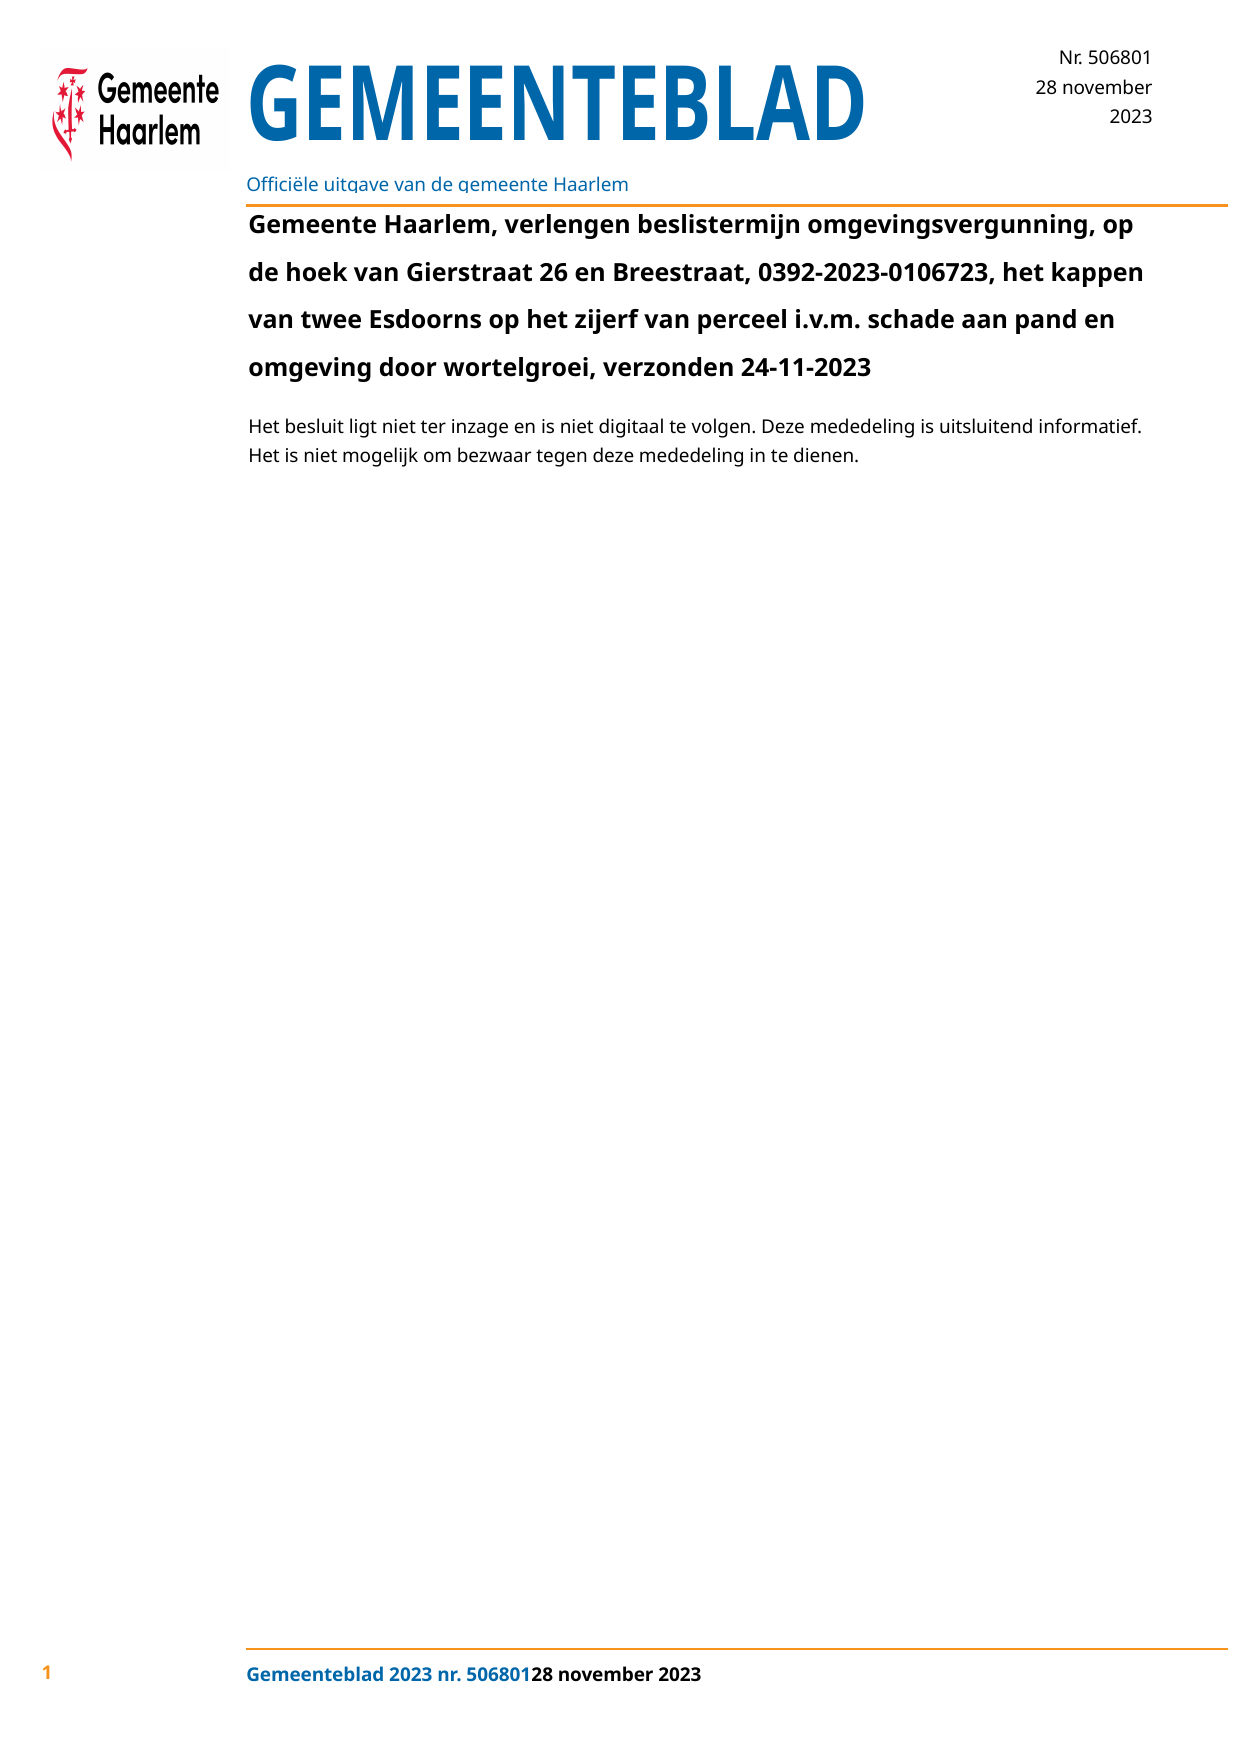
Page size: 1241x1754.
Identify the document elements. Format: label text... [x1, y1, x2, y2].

text Het besluit ligt niet ter inzage en is niet digitaal te volgen. Deze mededeling is uitsluitend informatief. Het is niet mogelijk om bezwaar tegen deze mededeling in te dienen. [248, 413, 1152, 468]
text Gemeente Haarlem, verlengen beslistermijn omgevingsvergunning, op de hoek van Gierstraat 26 en Breestraat, 0392-2023-0106723, het kappen van twee Esdoorns op het zijerf van perceel i.v.m. schade aan pand en omgeving door wortelgroei, verzonden 24-11-2023 [248, 207, 1152, 384]
picture [41, 47, 231, 172]
